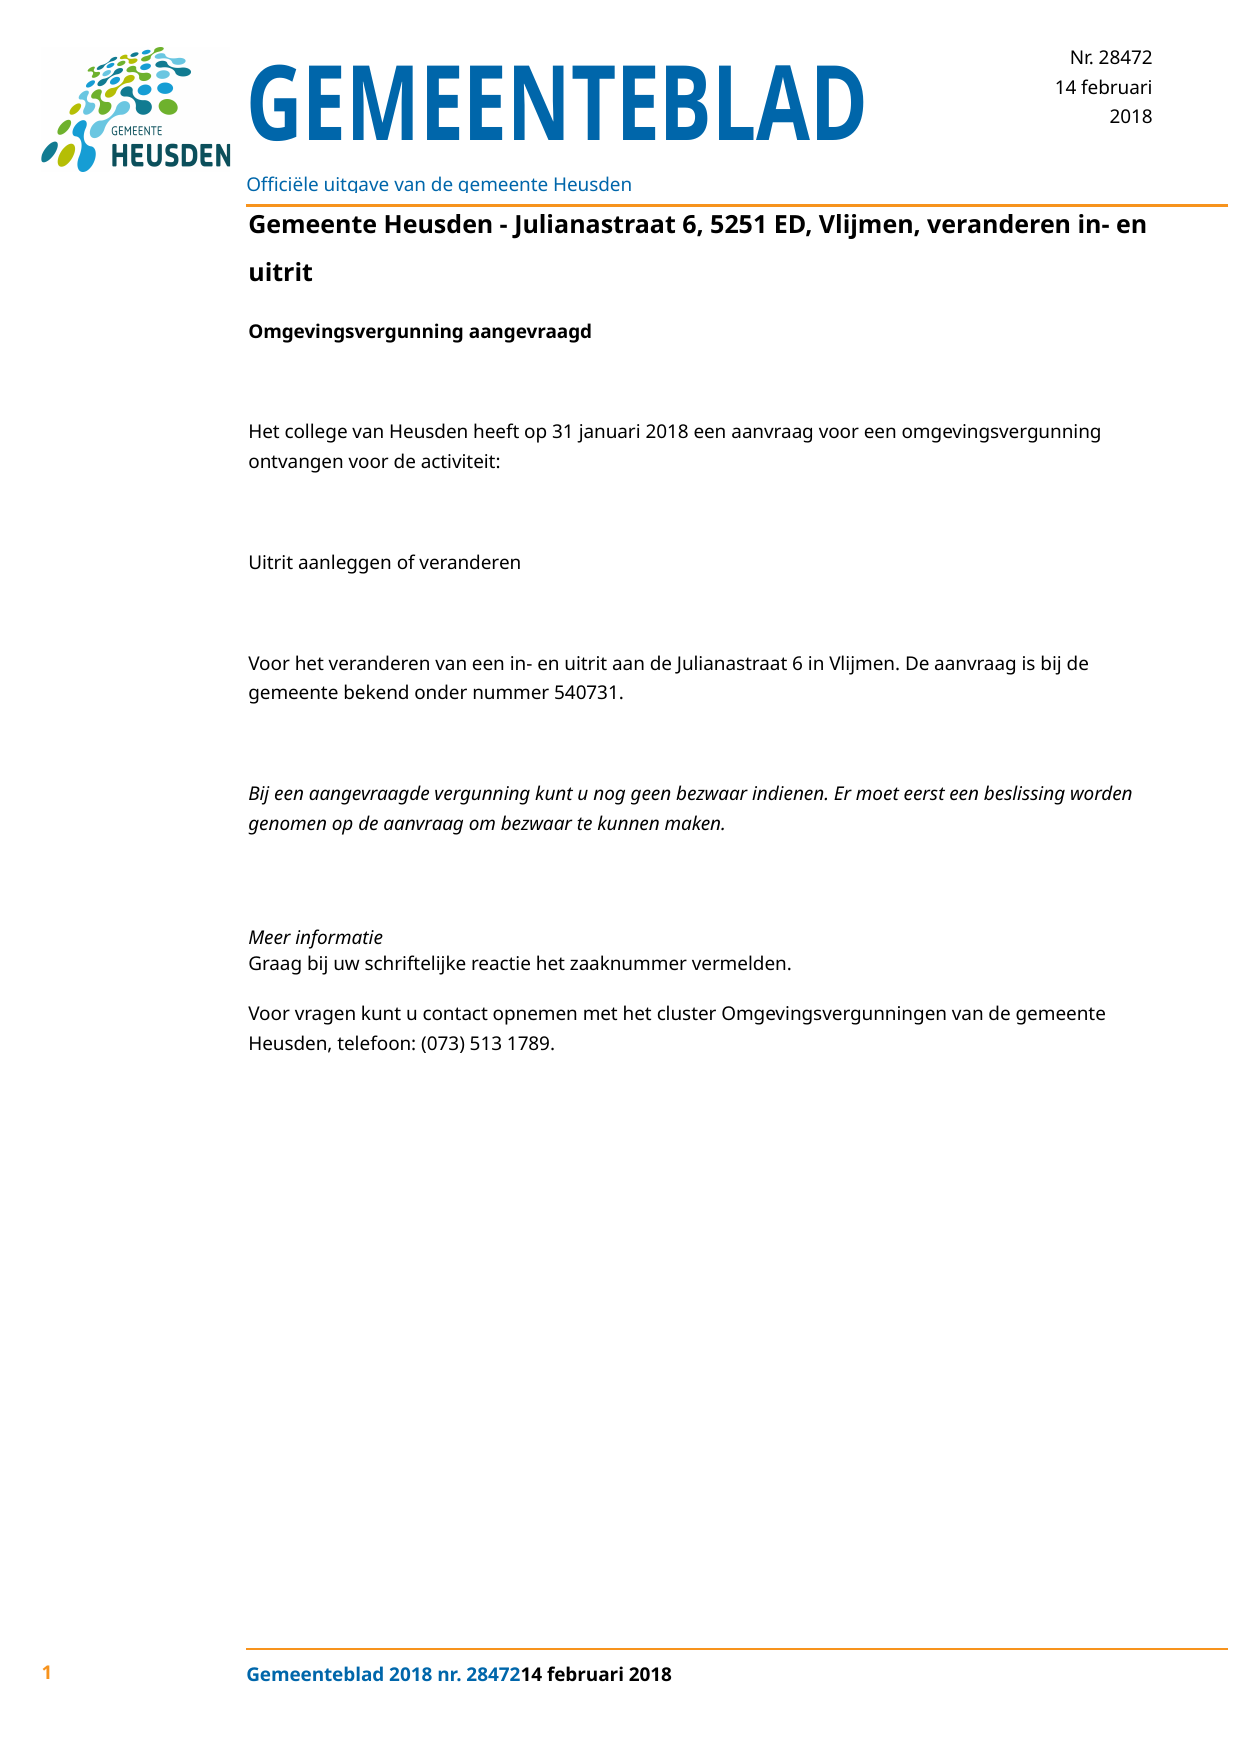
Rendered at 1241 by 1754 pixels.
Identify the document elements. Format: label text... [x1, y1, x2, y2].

text Voor vragen kunt u contact opnemen met het cluster Omgevingsvergunningen van de gemeente Heusden, telefoon: (073) 513 1789. [248, 1001, 1152, 1056]
text Omgevingsvergunning aangevraagd [248, 318, 1152, 344]
text Het college van Heusden heeft op 31 januari 2018 een aanvraag voor een omgevingsvergunning ontvangen voor de activiteit: [248, 419, 1152, 474]
picture [41, 47, 231, 172]
text Graag bij uw schriftelijke reactie het zaaknummer vermelden. [248, 950, 1152, 976]
text Meer informatie [248, 924, 1152, 950]
text Voor het veranderen van een in- en uitrit aan de Julianastraat 6 in Vlijmen. De aanvraag is bij de gemeente bekend onder nummer 540731. [248, 650, 1152, 705]
text Bij een aangevraagde vergunning kunt u nog geen bezwaar indienen. Er moet eerst een beslissing worden genomen op de aanvraag om bezwaar te kunnen maken. [248, 780, 1152, 836]
text Gemeente Heusden - Julianastraat 6, 5251 ED, Vlijmen, veranderen in- en uitrit [248, 207, 1152, 288]
text Uitrit aanleggen of veranderen [248, 549, 1152, 575]
